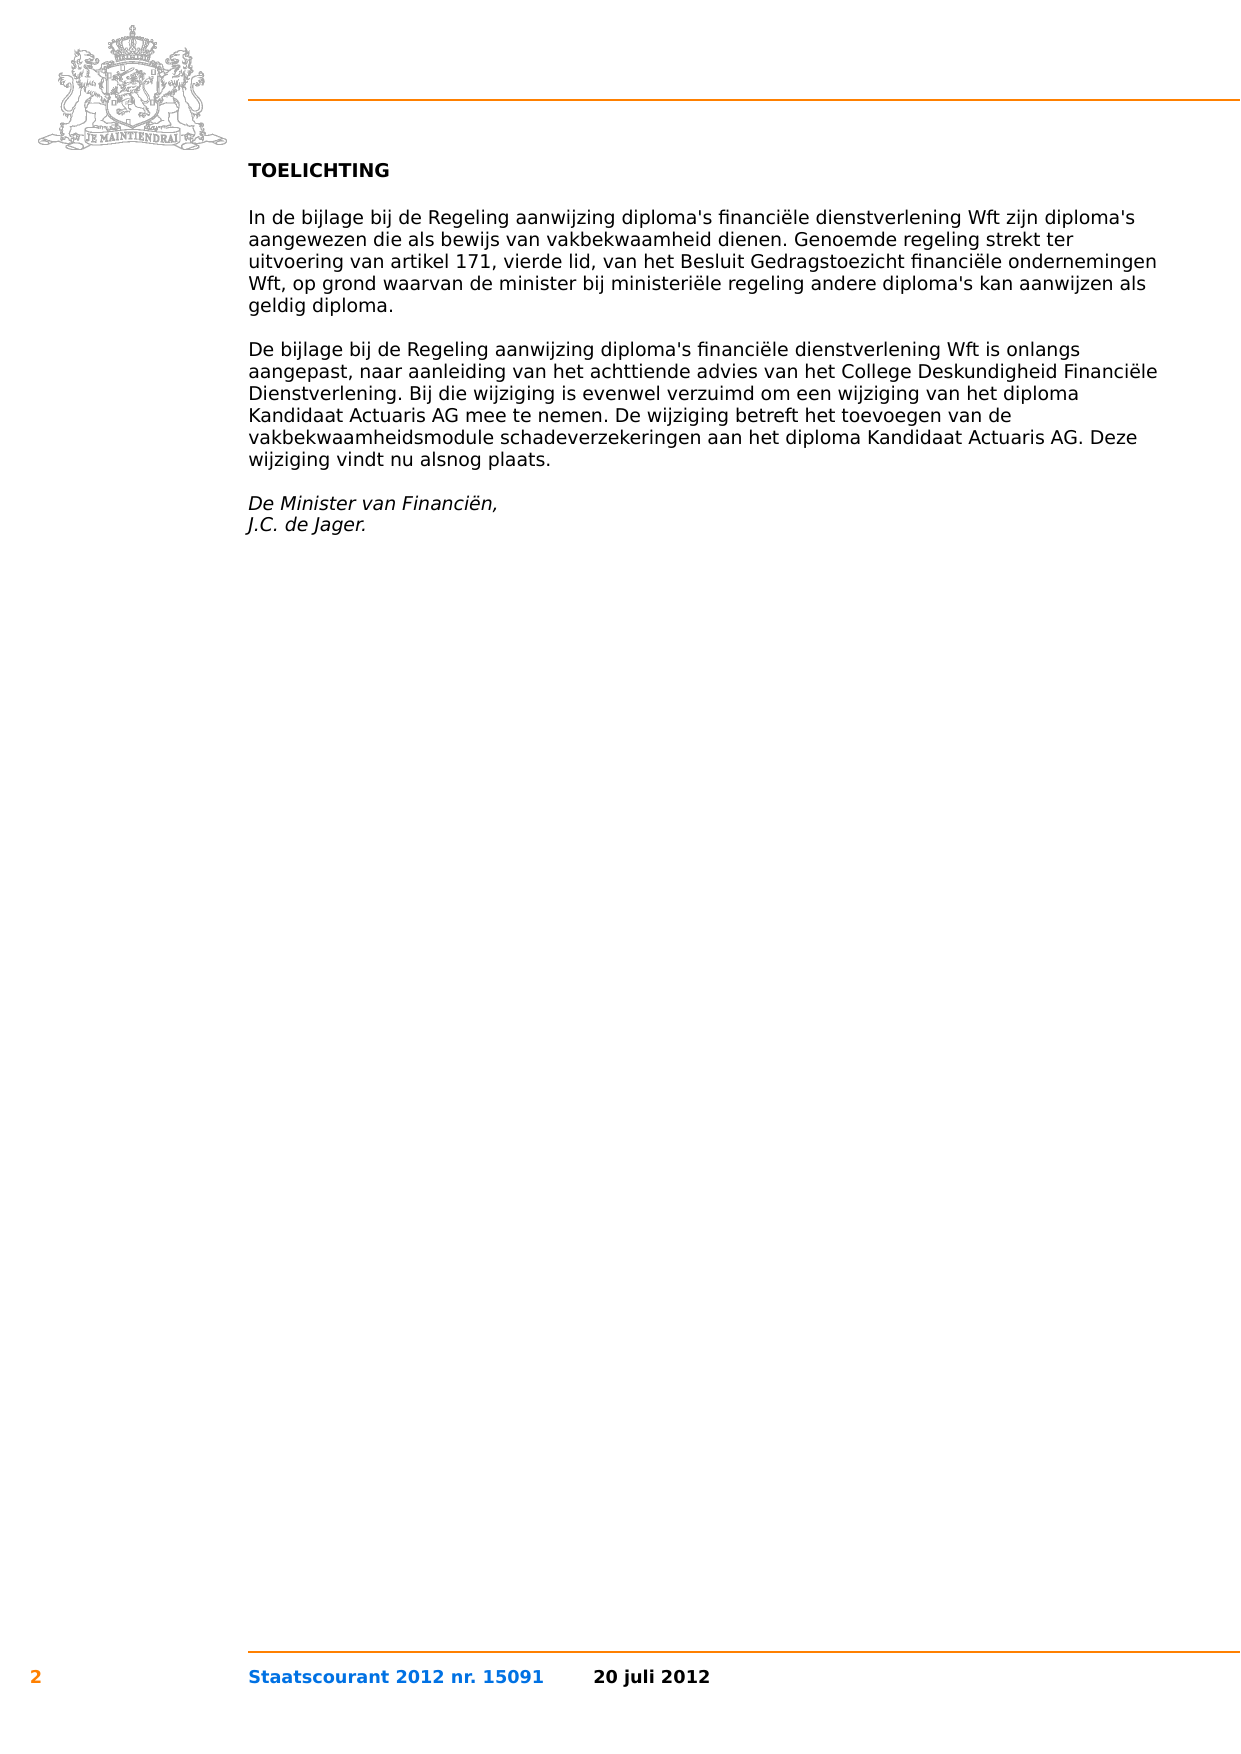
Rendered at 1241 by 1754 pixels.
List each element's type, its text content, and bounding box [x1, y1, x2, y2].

subtitle TOELICHTING [248, 160, 1163, 182]
text In de bijlage bij de Regeling aanwijzing diploma's financiële dienstverlening Wft zijn diploma's aangewezen die als bewijs van vakbekwaamheid dienen. Genoemde regeling strekt ter uitvoering van artikel 171, vierde lid, van het Besluit Gedragstoezicht financiële ondernemingen Wft, op grond waarvan de minister bij ministeriële regeling andere diploma's kan aanwijzen als geldig diploma. [248, 207, 1163, 317]
text De Minister van Financiën, J.C. de Jager. [248, 492, 1163, 536]
picture [38, 25, 227, 150]
text De bijlage bij de Regeling aanwijzing diploma's financiële dienstverlening Wft is onlangs aangepast, naar aanleiding van het achttiende advies van het College Deskundigheid Financiële Dienstverlening. Bij die wijziging is evenwel verzuimd om een wijziging van het diploma Kandidaat Actuaris AG mee te nemen. De wijziging betreft het toevoegen van de vakbekwaamheidsmodule schadeverzekeringen aan het diploma Kandidaat Actuaris AG. Deze wijziging vindt nu alsnog plaats. [248, 339, 1163, 471]
